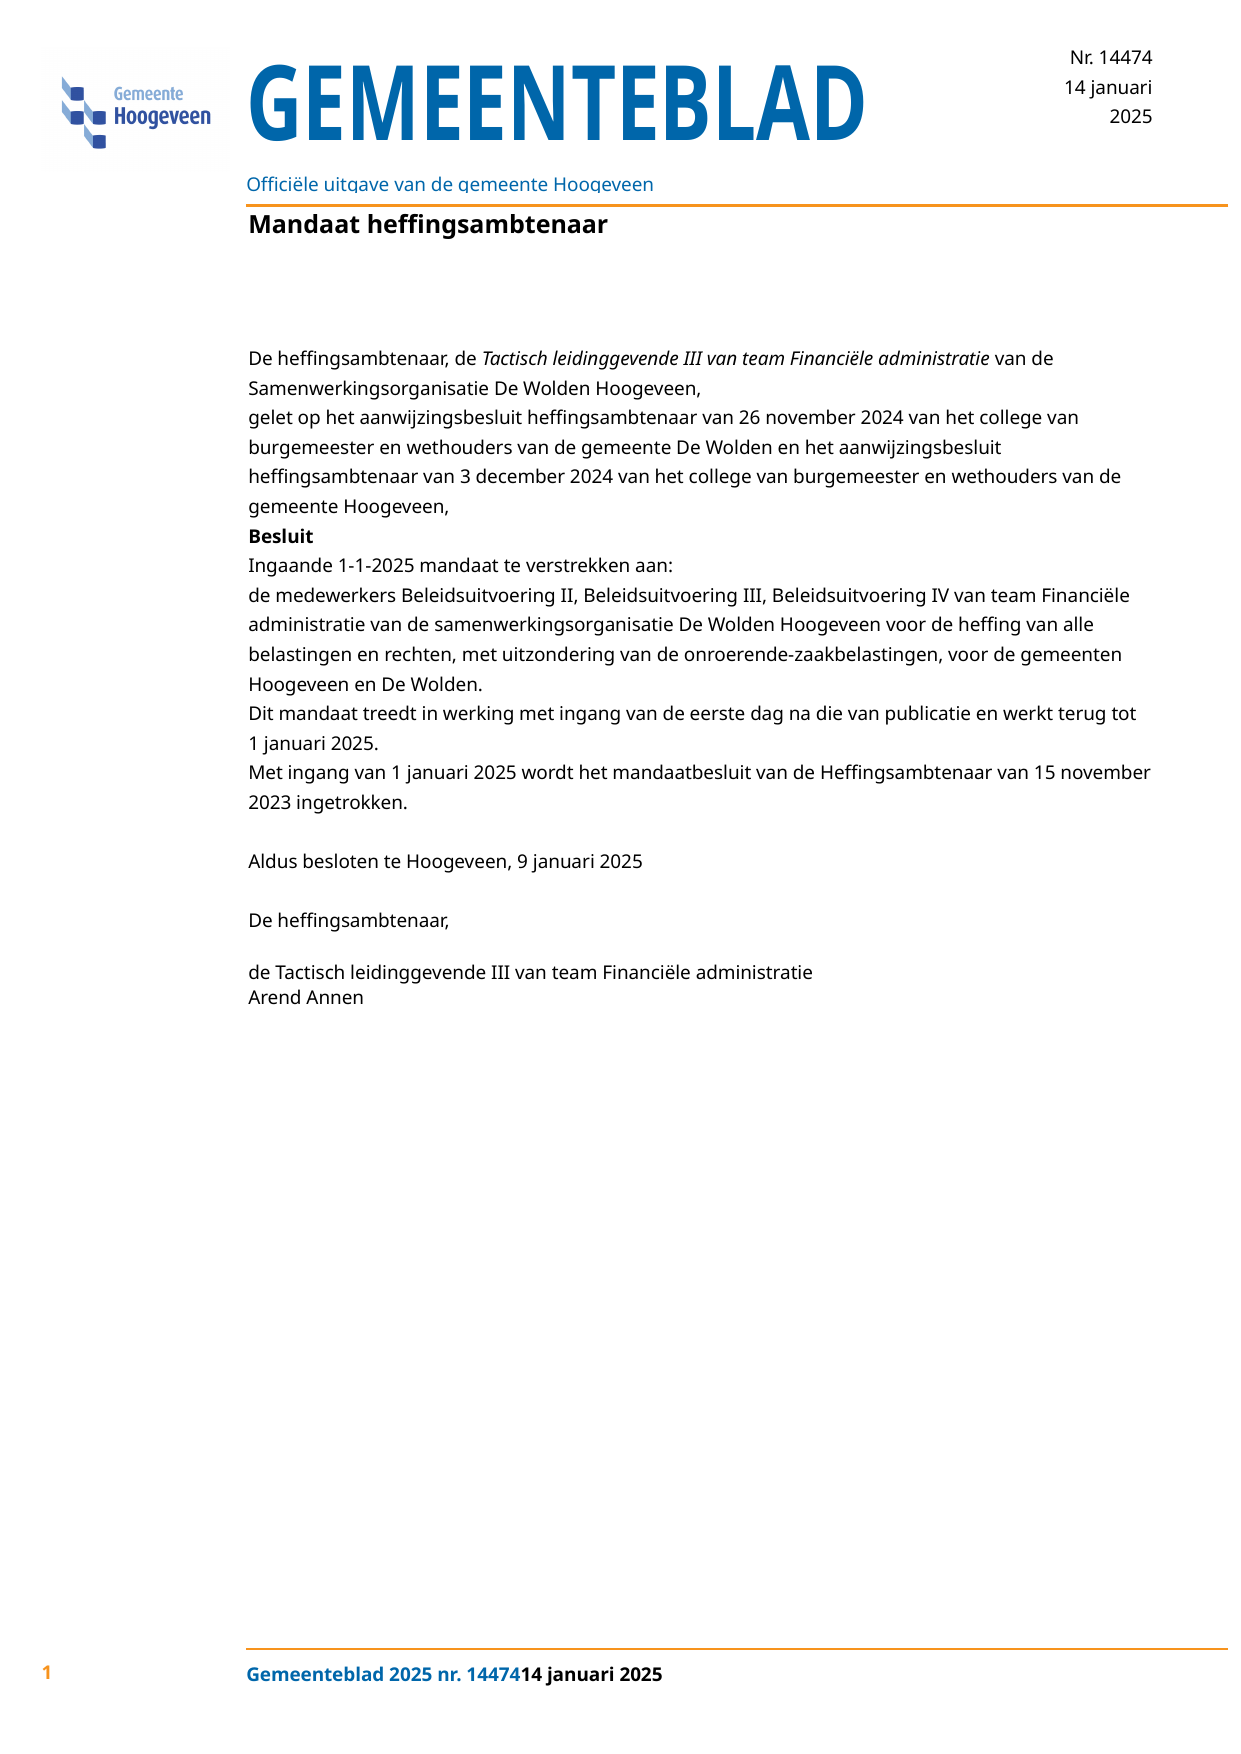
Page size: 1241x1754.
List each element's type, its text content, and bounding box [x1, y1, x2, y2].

text Besluit [248, 523, 1152, 548]
text de medewerkers Beleidsuitvoering II, Beleidsuitvoering III, Beleidsuitvoering IV van team Financiële administratie van de samenwerkingsorganisatie De Wolden Hoogeveen voor de heffing van alle belastingen en rechten, met uitzondering van de onroerende-zaakbelastingen, voor de gemeenten Hoogeveen en De Wolden. [248, 582, 1152, 696]
text Aldus besloten te Hoogeveen, 9 januari 2025 [248, 848, 1152, 874]
text De heffingsambtenaar, de Tactisch leidinggevende III van team Financiële administratie van de Samenwerkingsorganisatie De Wolden Hoogeveen, [248, 345, 1152, 401]
text Mandaat heffingsambtenaar [248, 207, 1152, 241]
text de Tactisch leidinggevende III van team Financiële administratie [248, 959, 1152, 984]
text gelet op het aanwijzingsbesluit heffingsambtenaar van 26 november 2024 van het college van burgemeester en wethouders van de gemeente De Wolden en het aanwijzingsbesluit heffingsambtenaar van 3 december 2024 van het college van burgemeester en wethouders van de gemeente Hoogeveen, [248, 404, 1152, 519]
text Dit mandaat treedt in werking met ingang van de eerste dag na die van publicatie en werkt terug tot 1 januari 2025. [248, 700, 1152, 756]
text De heffingsambtenaar, [248, 907, 1152, 933]
picture [41, 47, 231, 172]
text Arend Annen [248, 984, 1152, 1010]
text Ingaande 1-1-2025 mandaat te verstrekken aan: [248, 552, 1152, 578]
text Met ingang van 1 januari 2025 wordt het mandaatbesluit van de Heffingsambtenaar van 15 november 2023 ingetrokken. [248, 759, 1152, 815]
